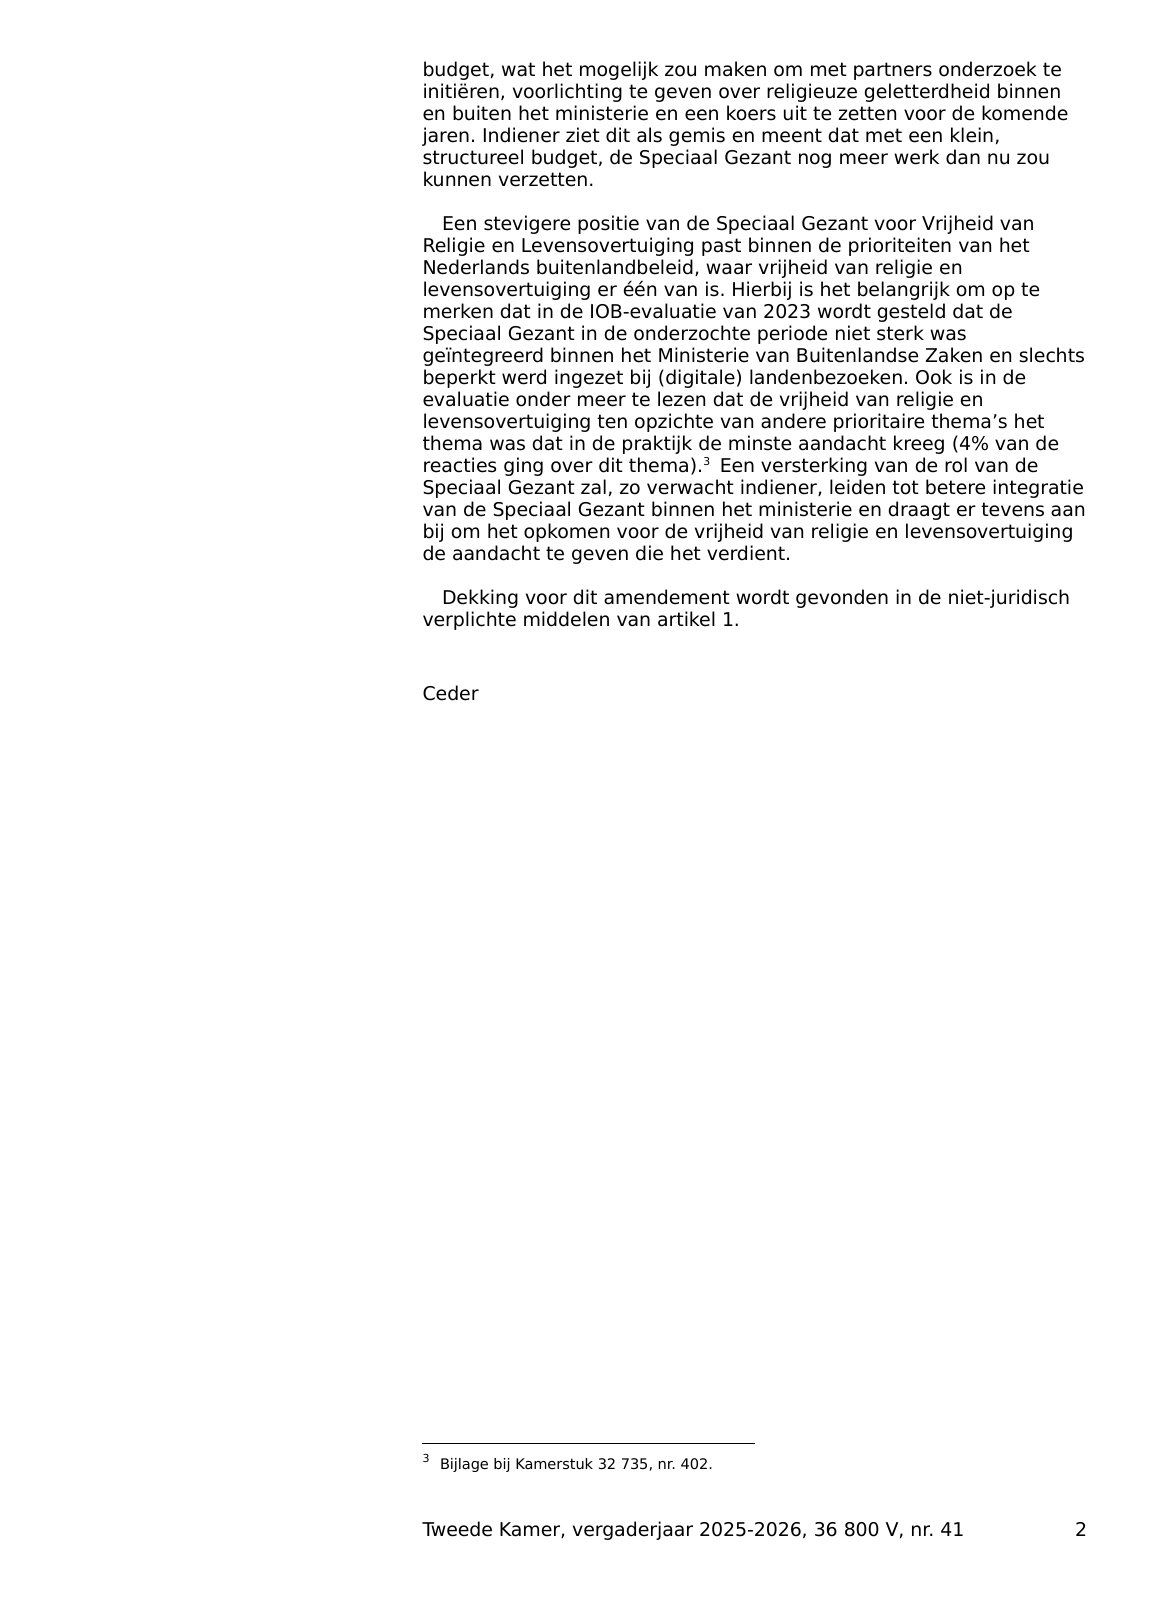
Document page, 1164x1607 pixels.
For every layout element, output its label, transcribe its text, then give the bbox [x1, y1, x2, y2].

text Een stevigere positie van de Speciaal Gezant voor Vrijheid van Religie en Levensovertuiging past binnen de prioriteiten van het Nederlands buitenlandbeleid, waar vrijheid van religie en levensovertuiging er één van is. Hierbij is het belangrijk om op te merken dat in de IOB-evaluatie van 2023 wordt gesteld dat de Speciaal Gezant in de onderzochte periode niet sterk was geïntegreerd binnen het Ministerie van Buitenlandse Zaken en slechts beperkt werd ingezet bij (digitale) landenbezoeken. Ook is in de evaluatie onder meer te lezen dat de vrijheid van religie en levensovertuiging ten opzichte van andere prioritaire thema’s het thema was dat in de praktijk de minste aandacht kreeg (4% van de reacties ging over dit thema). Een versterking van de rol van de Speciaal Gezant zal, zo verwacht indiener, leiden tot betere integratie van de Speciaal Gezant binnen het ministerie en draagt er tevens aan bij om het opkomen voor de vrijheid van religie en levensovertuiging de aandacht te geven die het verdient. [422, 213, 1087, 565]
text Bijlage bij Kamerstuk 32 735, nr. 402. [422, 1452, 1087, 1474]
text Ceder [422, 661, 1087, 705]
text budget, wat het mogelijk zou maken om met partners onderzoek te initiëren, voorlichting te geven over religieuze geletterdheid binnen en buiten het ministerie en een koers uit te zetten voor de komende jaren. Indiener ziet dit als gemis en meent dat met een klein, structureel budget, de Speciaal Gezant nog meer werk dan nu zou kunnen verzetten. [422, 59, 1087, 191]
text Dekking voor dit amendement wordt gevonden in de niet-juridisch verplichte middelen van artikel 1. [422, 587, 1087, 631]
